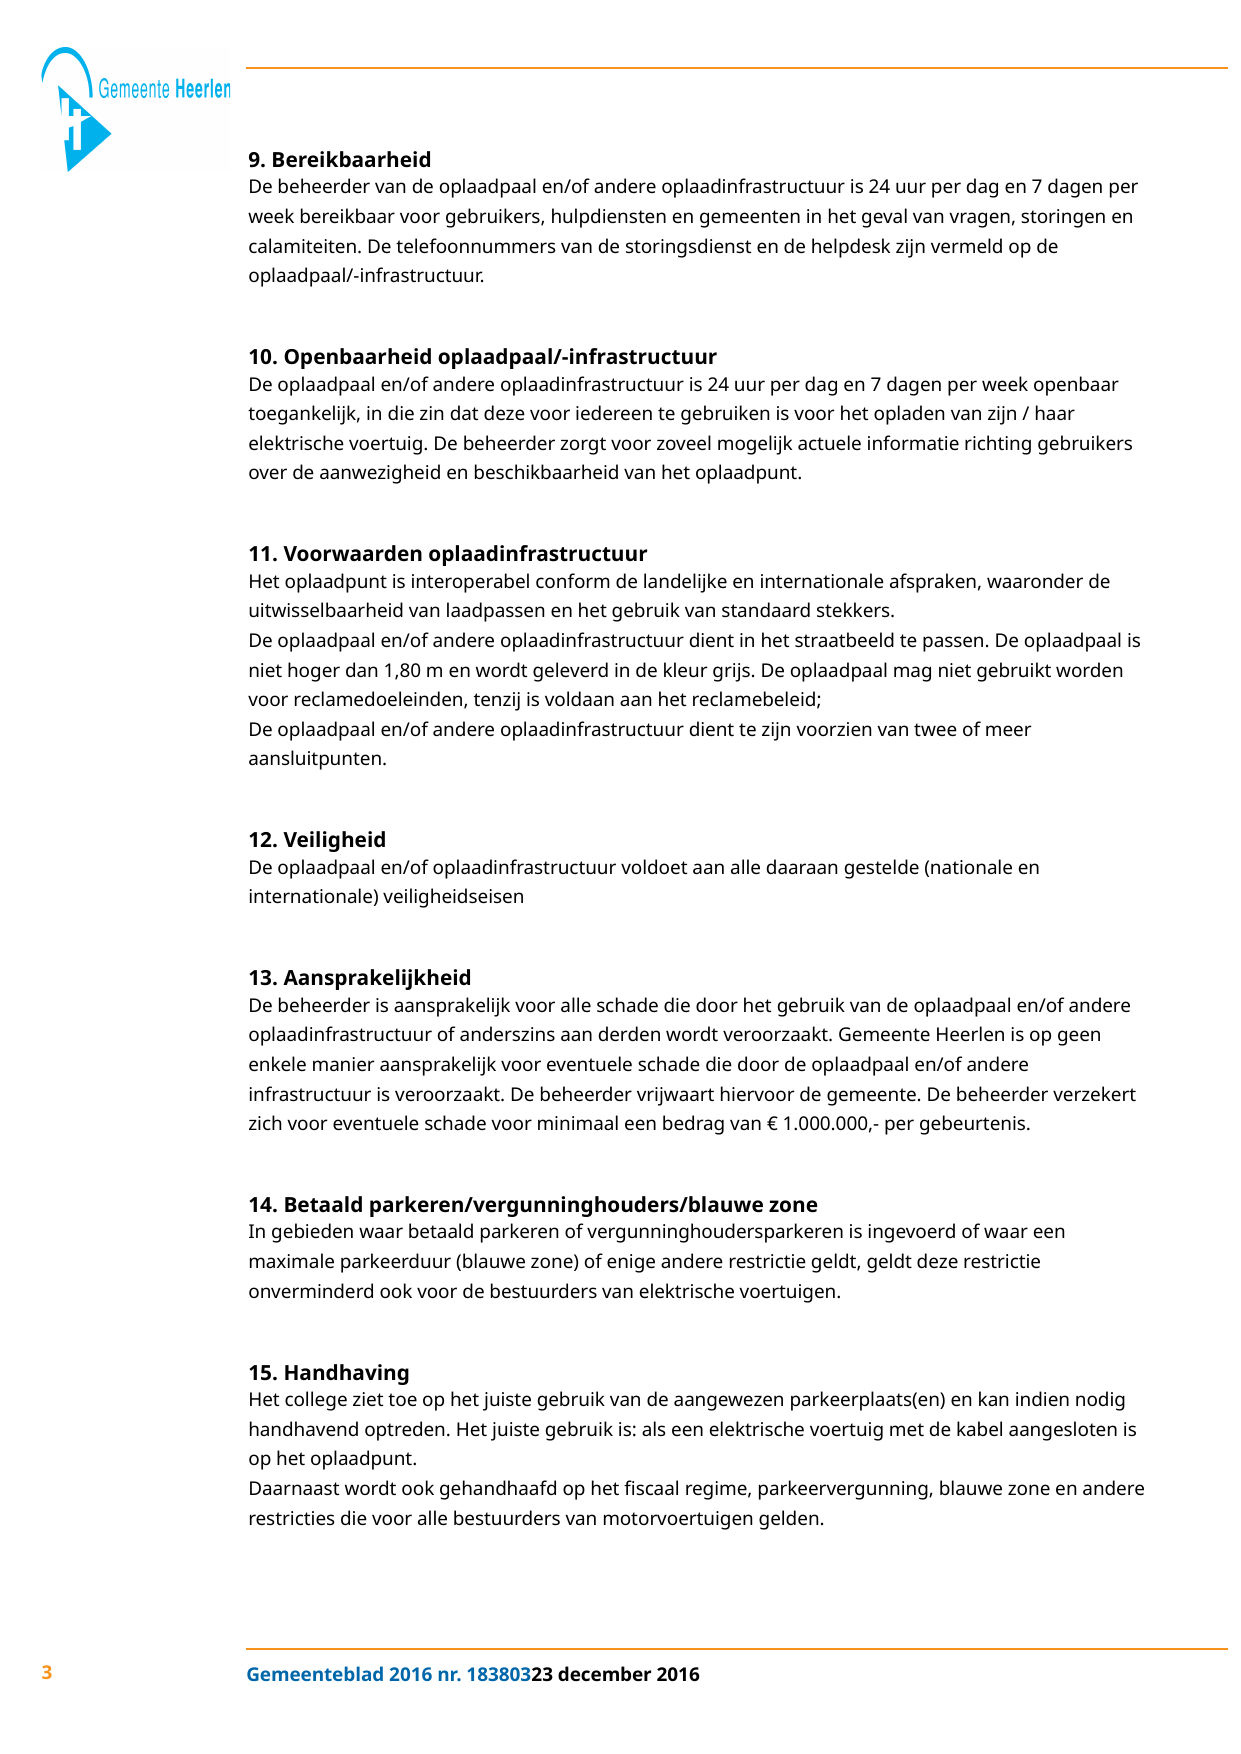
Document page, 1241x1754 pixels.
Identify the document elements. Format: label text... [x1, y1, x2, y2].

text 10. Openbaarheid oplaadpaal/-infrastructuur [248, 342, 1152, 371]
text De beheerder van de oplaadpaal en/of andere oplaadinfrastructuur is 24 uur per dag en 7 dagen per week bereikbaar voor gebruikers, hulpdiensten en gemeenten in het geval van vragen, storingen en calamiteiten. De telefoonnummers van de storingsdienst en de helpdesk zijn vermeld op de oplaadpaal/-infrastructuur. [248, 174, 1152, 288]
text 15. Handhaving [248, 1358, 1152, 1386]
picture [41, 47, 231, 172]
text 9. Bereikbaarheid [248, 145, 1152, 174]
text De oplaadpaal en/of andere oplaadinfrastructuur dient in het straatbeeld te passen. De oplaadpaal is niet hoger dan 1,80 m en wordt geleverd in de kleur grijs. De oplaadpaal mag niet gebruikt worden voor reclamedoeleinden, tenzij is voldaan aan het reclamebeleid; [248, 627, 1152, 712]
text De oplaadpaal en/of andere oplaadinfrastructuur is 24 uur per dag en 7 dagen per week openbaar toegankelijk, in die zin dat deze voor iedereen te gebruiken is voor het opladen van zijn / haar elektrische voertuig. De beheerder zorgt voor zoveel mogelijk actuele informatie richting gebruikers over de aanwezigheid en beschikbaarheid van het oplaadpunt. [248, 371, 1152, 485]
text 11. Voorwaarden oplaadinfrastructuur [248, 539, 1152, 568]
text 13. Aansprakelijkheid [248, 963, 1152, 992]
text In gebieden waar betaald parkeren of vergunninghoudersparkeren is ingevoerd of waar een maximale parkeerduur (blauwe zone) of enige andere restrictie geldt, geldt deze restrictie onverminderd ook voor de bestuurders van elektrische voertuigen. [248, 1219, 1152, 1304]
text De beheerder is aansprakelijk voor alle schade die door het gebruik van de oplaadpaal en/of andere oplaadinfrastructuur of anderszins aan derden wordt veroorzaakt. Gemeente Heerlen is op geen enkele manier aansprakelijk voor eventuele schade die door de oplaadpaal en/of andere infrastructuur is veroorzaakt. De beheerder vrijwaart hiervoor de gemeente. De beheerder verzekert zich voor eventuele schade voor minimaal een bedrag van € 1.000.000,- per gebeurtenis. [248, 992, 1152, 1136]
text De oplaadpaal en/of andere oplaadinfrastructuur dient te zijn voorzien van twee of meer aansluitpunten. [248, 716, 1152, 771]
text Het college ziet toe op het juiste gebruik van de aangewezen parkeerplaats(en) en kan indien nodig handhavend optreden. Het juiste gebruik is: als een elektrische voertuig met de kabel aangesloten is op het oplaadpunt. [248, 1386, 1152, 1471]
text 12. Veiligheid [248, 826, 1152, 854]
picture [41, 47, 58, 70]
text Het oplaadpunt is interoperabel conform de landelijke en internationale afspraken, waaronder de uitwisselbaarheid van laadpassen en het gebruik van standaard stekkers. [248, 568, 1152, 623]
text 14. Betaald parkeren/vergunninghouders/blauwe zone [248, 1190, 1152, 1219]
text Daarnaast wordt ook gehandhaafd op het fiscaal regime, parkeervergunning, blauwe zone en andere restricties die voor alle bestuurders van motorvoertuigen gelden. [248, 1475, 1152, 1530]
text De oplaadpaal en/of oplaadinfrastructuur voldoet aan alle daaraan gestelde (nationale en internationale) veiligheidseisen [248, 854, 1152, 909]
